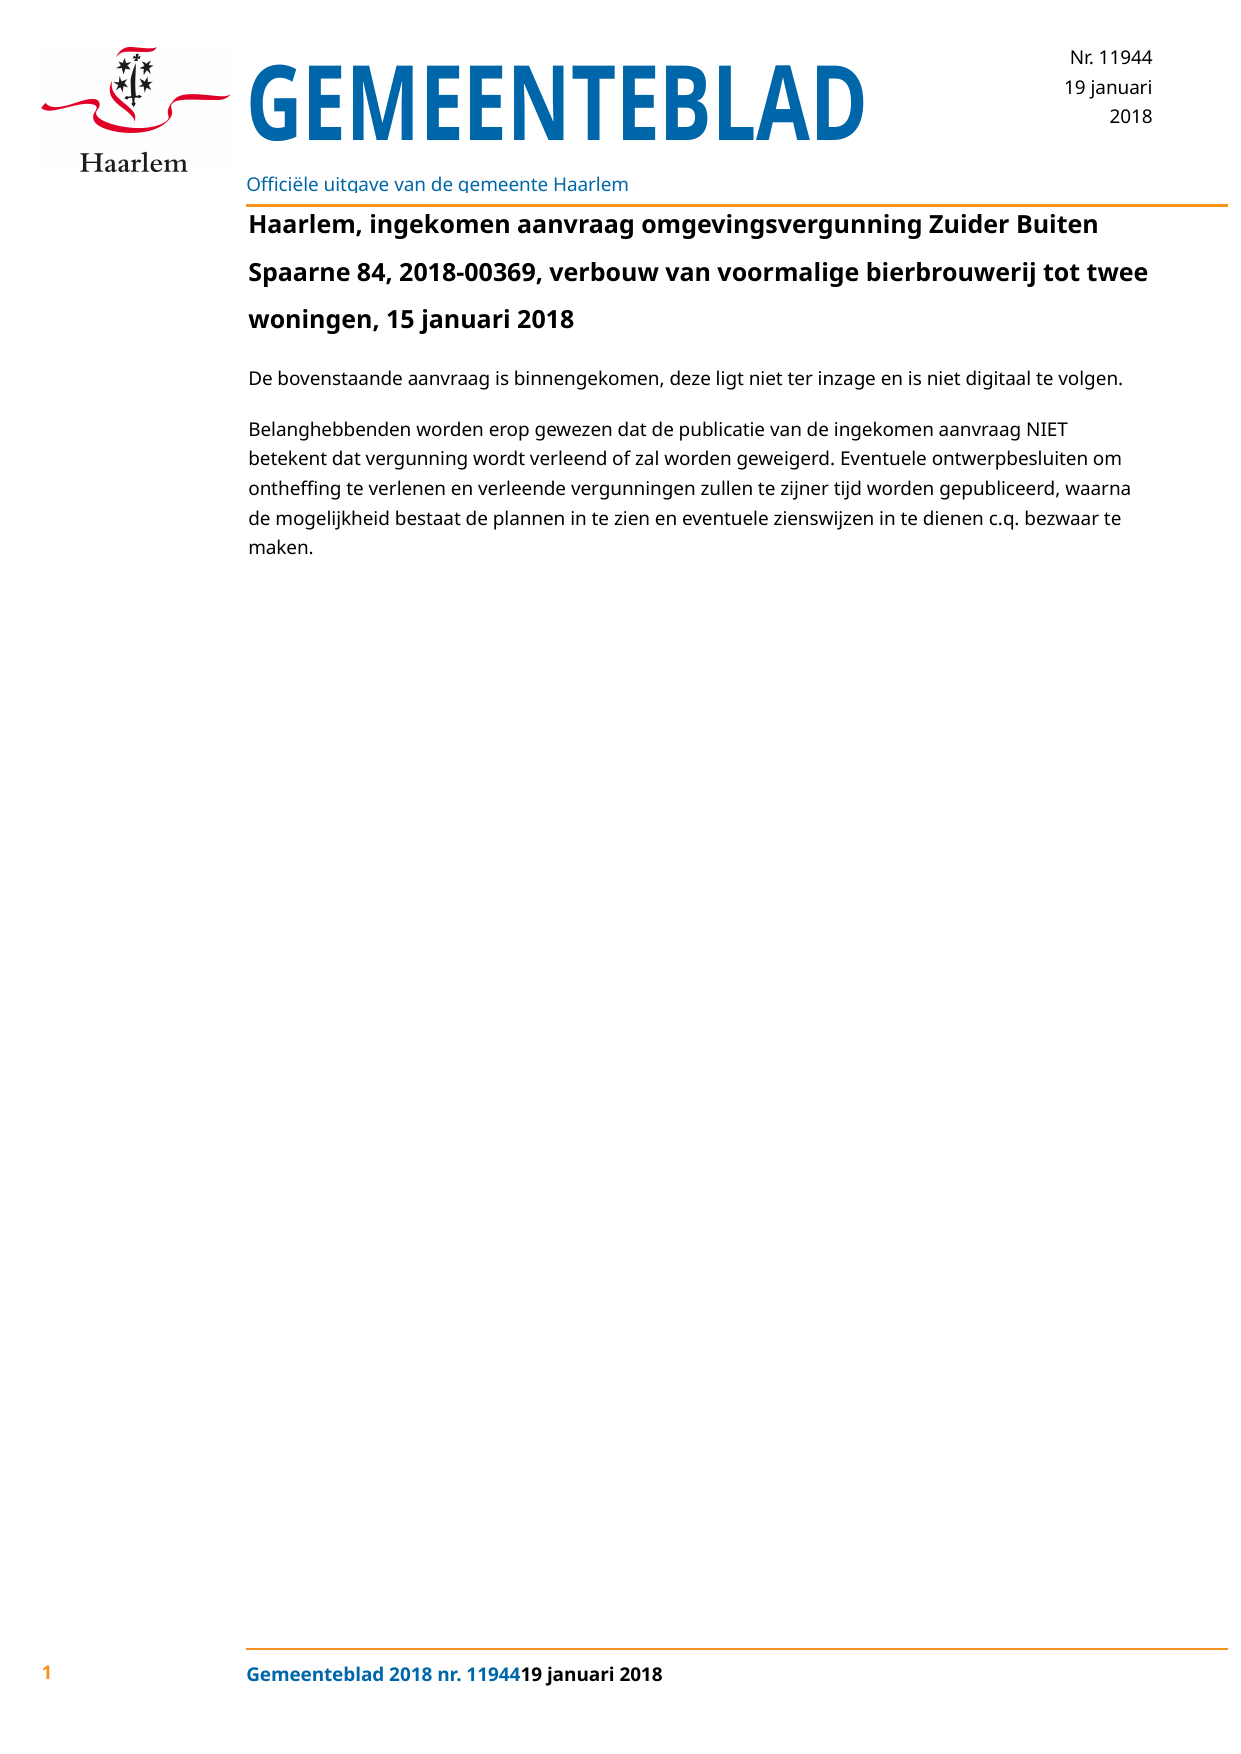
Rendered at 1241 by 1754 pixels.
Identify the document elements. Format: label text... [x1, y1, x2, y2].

text Haarlem, ingekomen aanvraag omgevingsvergunning Zuider Buiten Spaarne 84, 2018-00369, verbouw van voormalige bierbrouwerij tot twee woningen, 15 januari 2018 [248, 207, 1152, 336]
picture [41, 47, 231, 172]
text De bovenstaande aanvraag is binnengekomen, deze ligt niet ter inzage en is niet digitaal te volgen. [248, 366, 1152, 391]
text Belanghebbenden worden erop gewezen dat de publicatie van de ingekomen aanvraag NIET betekent dat vergunning wordt verleend of zal worden geweigerd. Eventuele ontwerpbesluiten om ontheffing te verlenen en verleende vergunningen zullen te zijner tijd worden gepubliceerd, waarna de mogelijkheid bestaat de plannen in te zien en eventuele zienswijzen in te dienen c.q. bezwaar te maken. [248, 416, 1152, 560]
